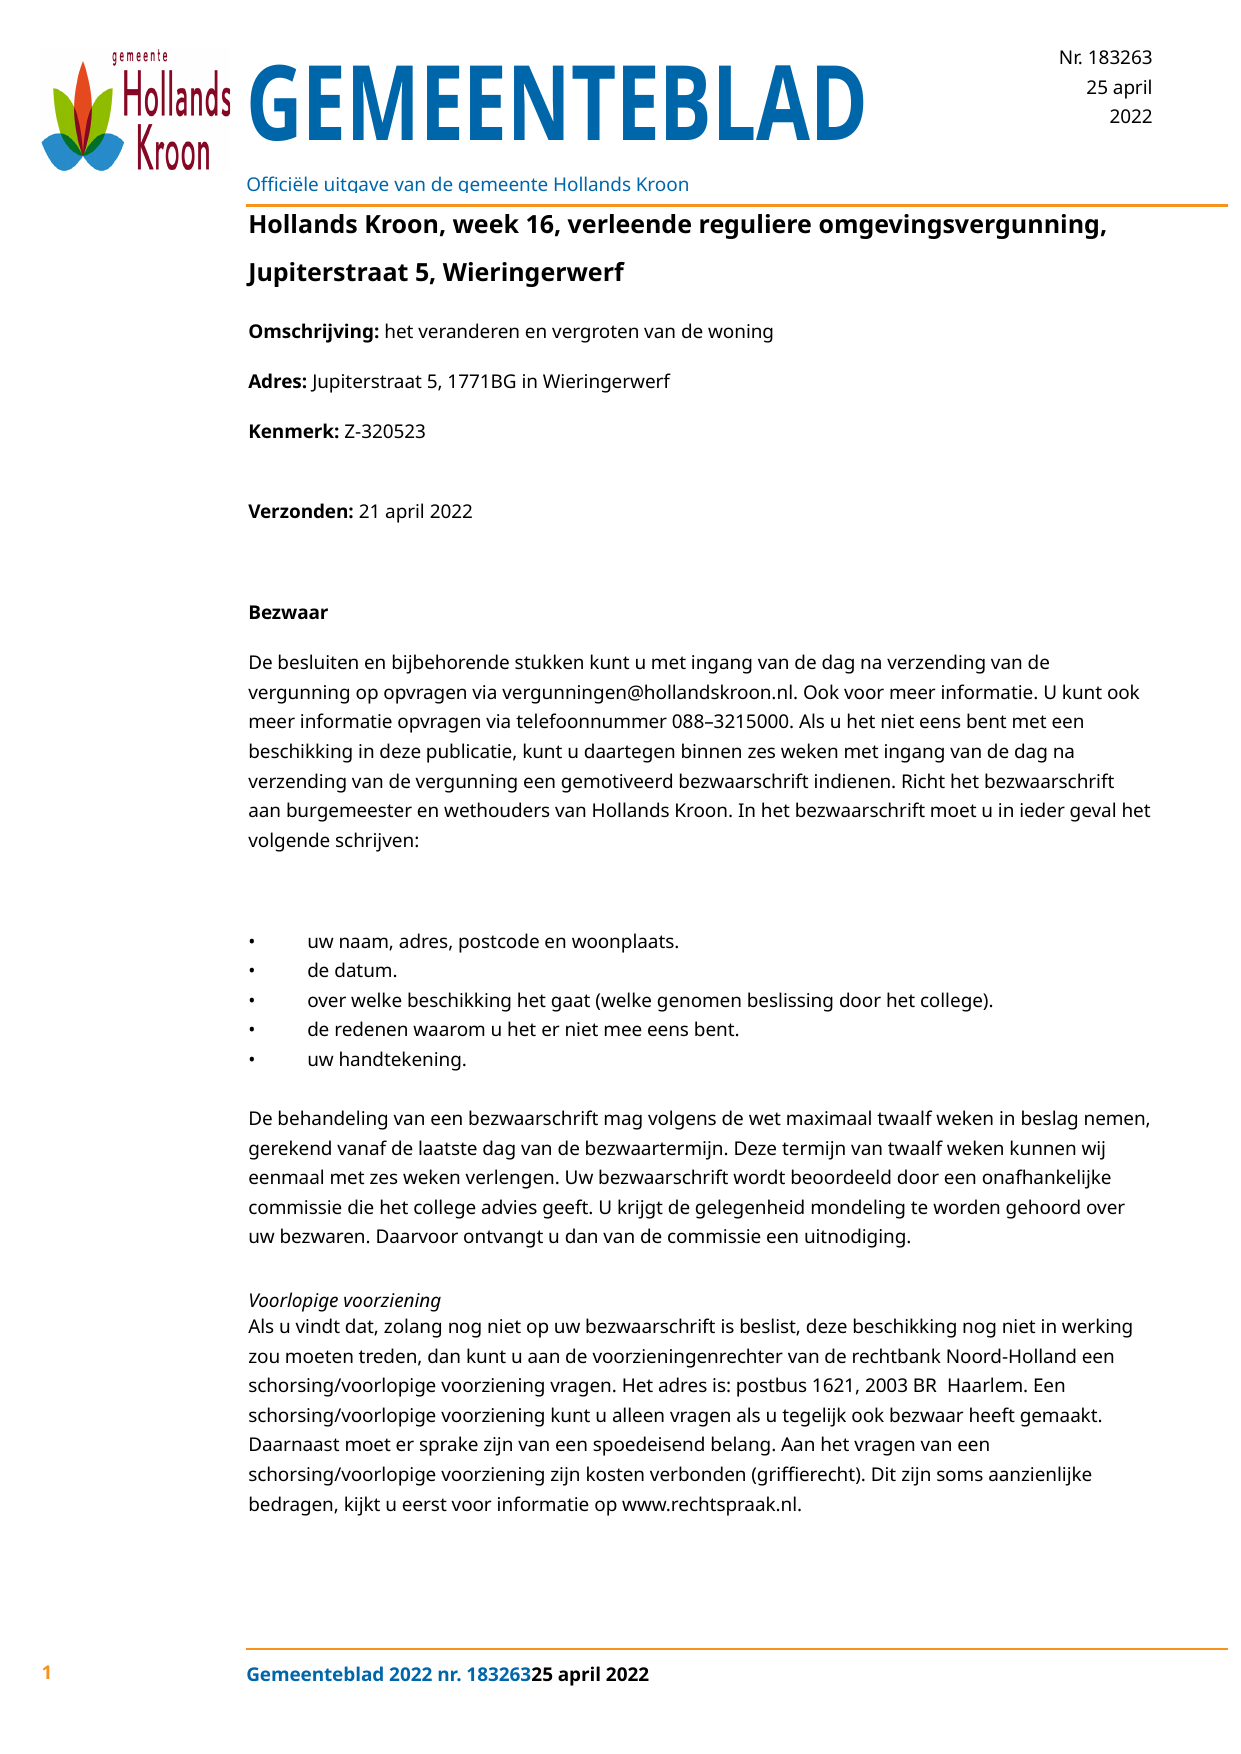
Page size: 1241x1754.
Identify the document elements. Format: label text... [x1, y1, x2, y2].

table_header [700, 469, 1152, 495]
table_header [248, 469, 700, 495]
text Omschrijving: het veranderen en vergroten van de woning [248, 318, 1152, 344]
list uw handtekening. [248, 1046, 1152, 1072]
picture [41, 47, 231, 172]
text De besluiten en bijbehorende stukken kunt u met ingang van de dag na verzending van de vergunning op opvragen via vergunningen@hollandskroon.nl. Ook voor meer informatie. U kunt ook meer informatie opvragen via telefoonnummer 088–3215000. Als u het niet eens bent met een beschikking in deze publicatie, kunt u daartegen binnen zes weken met ingang van de dag na verzending van de vergunning een gemotiveerd bezwaarschrift indienen. Richt het bezwaarschrift aan burgemeester en wethouders van Hollands Kroon. In het bezwaarschrift moet u in ieder geval het volgende schrijven: [248, 649, 1152, 853]
list de redenen waarom u het er niet mee eens bent. [248, 1017, 1152, 1042]
list uw naam, adres, postcode en woonplaats. [248, 928, 1152, 953]
text Kenmerk: Z-320523 [248, 419, 1152, 444]
text Hollands Kroon, week 16, verleende reguliere omgevingsvergunning, Jupiterstraat 5, Wieringerwerf [248, 207, 1152, 288]
text De behandeling van een bezwaarschrift mag volgens de wet maximaal twaalf weken in beslag nemen, gerekend vanaf de laatste dag van de bezwaartermijn. Deze termijn van twaalf weken kunnen wij eenmaal met zes weken verlengen. Uw bezwaarschrift wordt beoordeeld door een onafhankelijke commissie die het college advies geeft. U krijgt de gelegenheid mondeling te worden gehoord over uw bezwaren. Daarvoor ontvangt u dan van de commissie een uitnodiging. [248, 1105, 1152, 1249]
text Verzonden: 21 april 2022 [248, 498, 1152, 524]
text Adres: Jupiterstraat 5, 1771BG in Wieringerwerf [248, 368, 1152, 394]
text Bezwaar [248, 599, 1152, 625]
text Voorlopige voorziening [248, 1288, 1152, 1313]
list over welke beschikking het gaat (welke genomen beslissing door het college). [248, 987, 1152, 1013]
text Als u vindt dat, zolang nog niet op uw bezwaarschrift is beslist, deze beschikking nog niet in werking zou moeten treden, dan kunt u aan de voorzieningenrechter van de rechtbank Noord-Holland een schorsing/voorlopige voorziening vragen. Het adres is: postbus 1621, 2003 BR Haarlem. Een schorsing/voorlopige voorziening kunt u alleen vragen als u tegelijk ook bezwaar heeft gemaakt. Daarnaast moet er sprake zijn van een spoedeisend belang. Aan het vragen van een schorsing/voorlopige voorziening zijn kosten verbonden (griffierecht). Dit zijn soms aanzienlijke bedragen, kijkt u eerst voor informatie op www.rechtspraak.nl. [248, 1313, 1152, 1517]
list de datum. [248, 957, 1152, 983]
